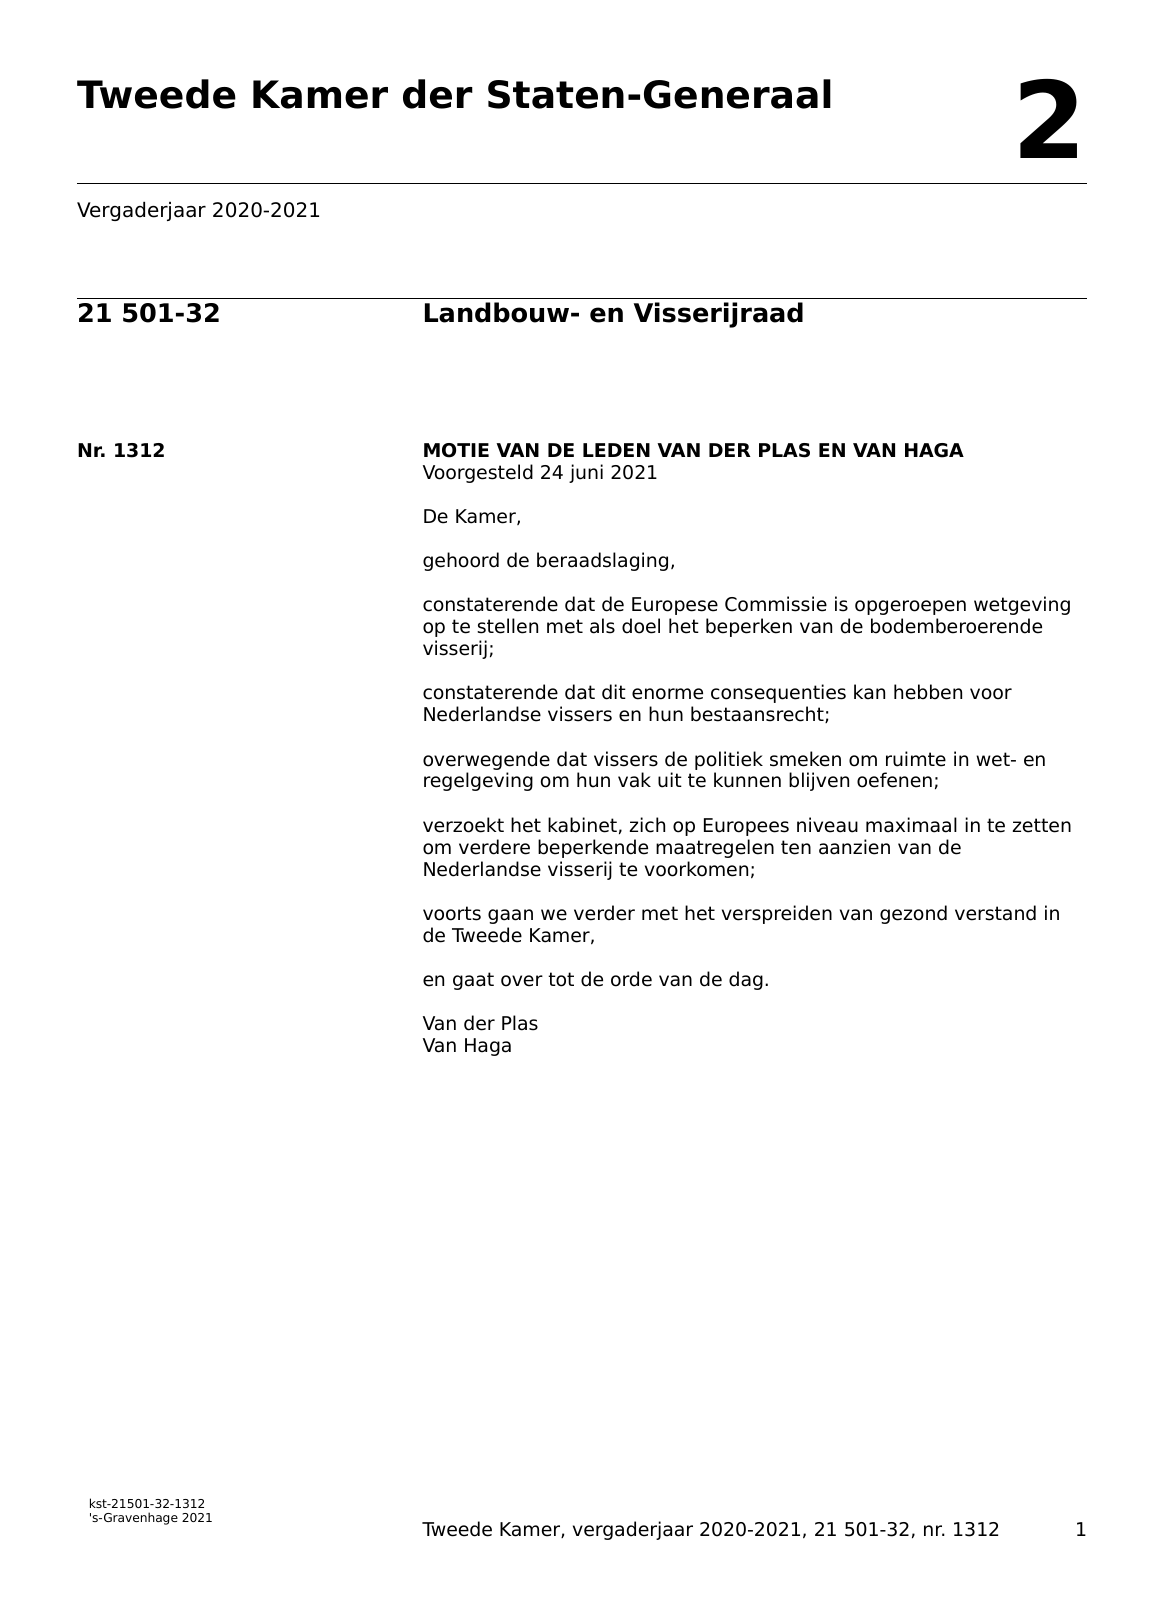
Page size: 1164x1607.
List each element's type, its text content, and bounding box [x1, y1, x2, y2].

text constaterende dat de Europese Commissie is opgeroepen wetgeving op te stellen met als doel het beperken van de bodemberoerende visserij; [422, 594, 1087, 660]
text Van Haga [422, 1035, 1087, 1057]
subtitle Nr. 1312 MOTIE VAN DE LEDEN VAN DER PLAS EN VAN HAGA [77, 440, 1087, 462]
text overwegende dat vissers de politiek smeken om ruimte in wet- en regelgeving om hun vak uit te kunnen blijven oefenen; [422, 748, 1087, 792]
text Voorgesteld 24 juni 2021 [422, 462, 1087, 484]
text verzoekt het kabinet, zich op Europees niveau maximaal in te zetten om verdere beperkende maatregelen ten aanzien van de Nederlandse visserij te voorkomen; [422, 814, 1087, 881]
text voorts gaan we verder met het verspreiden van gezond verstand in de Tweede Kamer, [422, 903, 1087, 947]
text gehoord de beraadslaging, [422, 550, 1087, 572]
text 's-Gravenhage 2021 [88, 1511, 323, 1525]
subtitle 21 501-32 Landbouw- en Visserijraad [77, 299, 1087, 329]
text Van der Plas [422, 1013, 1087, 1035]
table_header Tweede Kamer der Staten-Generaal [77, 59, 886, 183]
text constaterende dat dit enorme consequenties kan hebben voor Nederlandse vissers en hun bestaansrecht; [422, 682, 1087, 726]
table_header 2 [886, 59, 1087, 183]
text en gaat over tot de orde van de dag. [422, 969, 1087, 991]
table_cell Vergaderjaar 2020-2021 [77, 184, 1087, 298]
text De Kamer, [422, 506, 1087, 528]
text kst-21501-32-1312 [88, 1497, 323, 1511]
